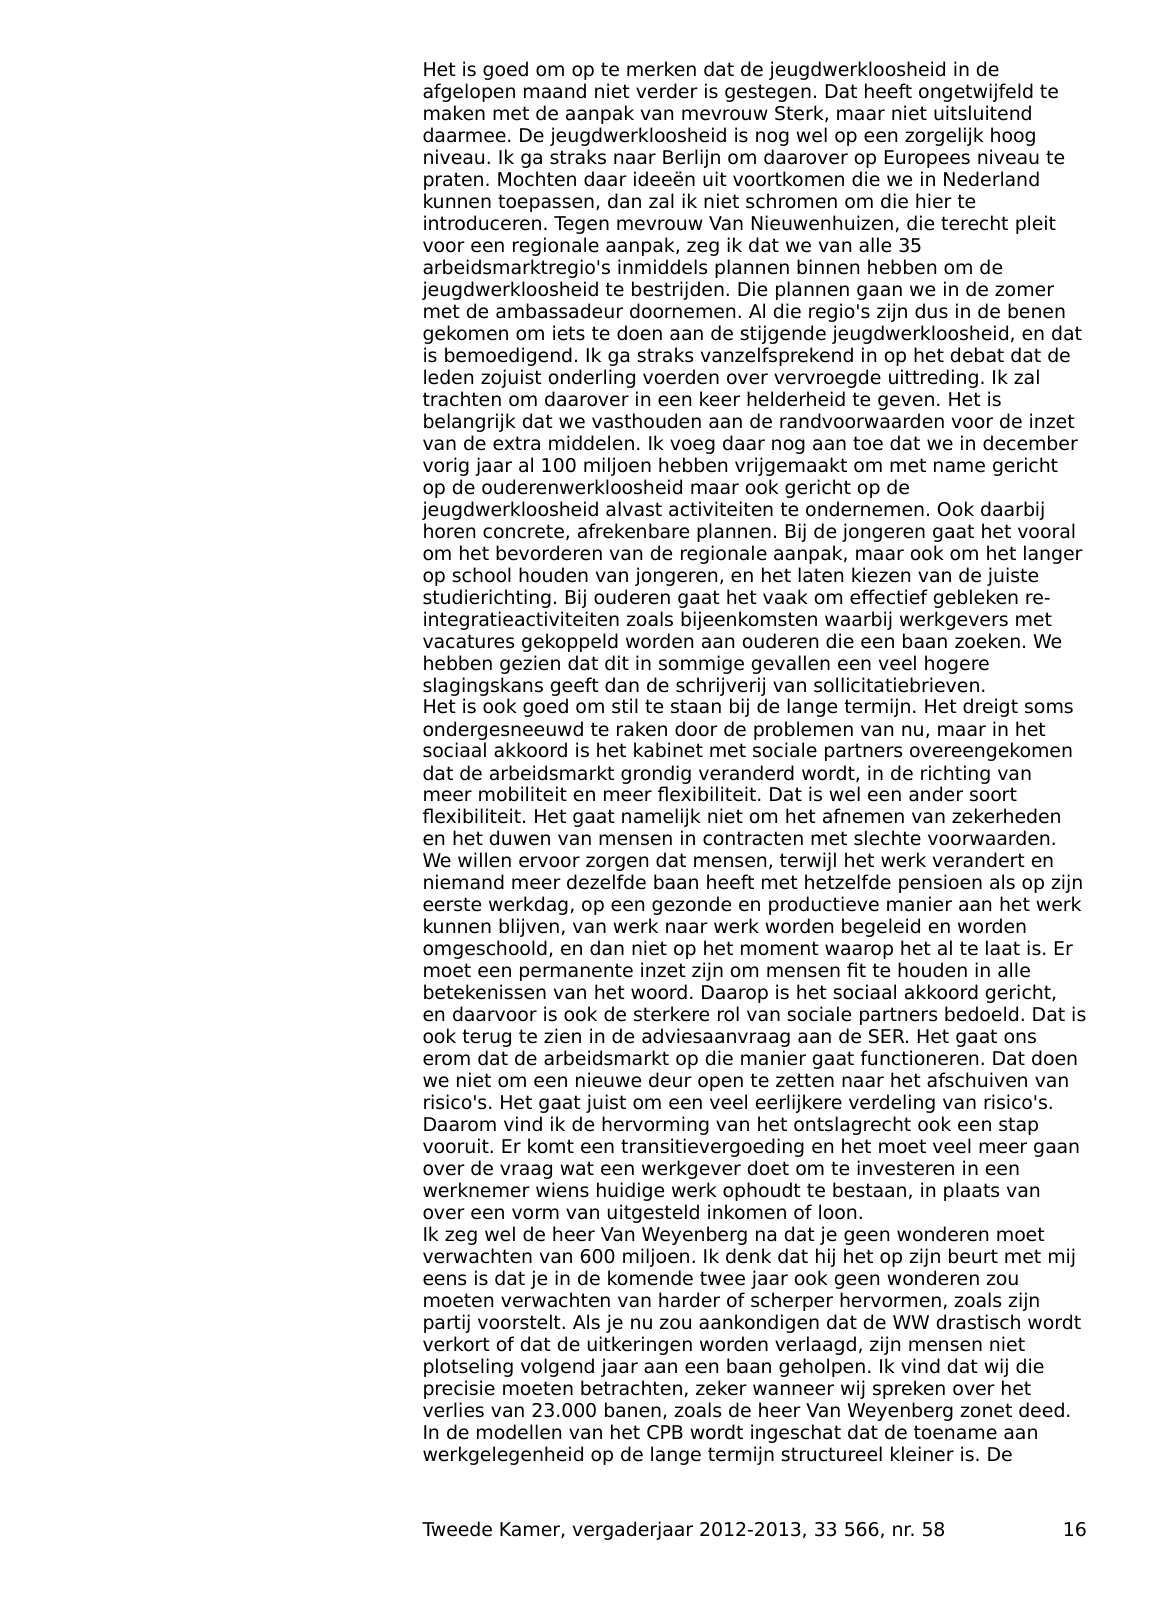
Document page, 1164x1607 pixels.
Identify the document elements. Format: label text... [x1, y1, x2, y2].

text Ik zeg wel de heer Van Weyenberg na dat je geen wonderen moet verwachten van 600 miljoen. Ik denk dat hij het op zijn beurt met mij eens is dat je in de komende twee jaar ook geen wonderen zou moeten verwachten van harder of scherper hervormen, zoals zijn partij voorstelt. Als je nu zou aankondigen dat de WW drastisch wordt verkort of dat de uitkeringen worden verlaagd, zijn mensen niet plotseling volgend jaar aan een baan geholpen. Ik vind dat wij die precisie moeten betrachten, zeker wanneer wij spreken over het verlies van 23.000 banen, zoals de heer Van Weyenberg zonet deed. In de modellen van het CPB wordt ingeschat dat de toename aan werkgelegenheid op de lange termijn structureel kleiner is. De [422, 1224, 1087, 1466]
text Het is ook goed om stil te staan bij de lange termijn. Het dreigt soms ondergesneeuwd te raken door de problemen van nu, maar in het sociaal akkoord is het kabinet met sociale partners overeengekomen dat de arbeidsmarkt grondig veranderd wordt, in de richting van meer mobiliteit en meer flexibiliteit. Dat is wel een ander soort flexibiliteit. Het gaat namelijk niet om het afnemen van zekerheden en het duwen van mensen in contracten met slechte voorwaarden. We willen ervoor zorgen dat mensen, terwijl het werk verandert en niemand meer dezelfde baan heeft met hetzelfde pensioen als op zijn eerste werkdag, op een gezonde en productieve manier aan het werk kunnen blijven, van werk naar werk worden begeleid en worden omgeschoold, en dan niet op het moment waarop het al te laat is. Er moet een permanente inzet zijn om mensen fit te houden in alle betekenissen van het woord. Daarop is het sociaal akkoord gericht, en daarvoor is ook de sterkere rol van sociale partners bedoeld. Dat is ook terug te zien in de adviesaanvraag aan de SER. Het gaat ons erom dat de arbeidsmarkt op die manier gaat functioneren. Dat doen we niet om een nieuwe deur open te zetten naar het afschuiven van risico's. Het gaat juist om een veel eerlijkere verdeling van risico's. Daarom vind ik de hervorming van het ontslagrecht ook een stap vooruit. Er komt een transitievergoeding en het moet veel meer gaan over de vraag wat een werkgever doet om te investeren in een werknemer wiens huidige werk ophoudt te bestaan, in plaats van over een vorm van uitgesteld inkomen of loon. [422, 696, 1087, 1224]
text Het is goed om op te merken dat de jeugdwerkloosheid in de afgelopen maand niet verder is gestegen. Dat heeft ongetwijfeld te maken met de aanpak van mevrouw Sterk, maar niet uitsluitend daarmee. De jeugdwerkloosheid is nog wel op een zorgelijk hoog niveau. Ik ga straks naar Berlijn om daarover op Europees niveau te praten. Mochten daar ideeën uit voortkomen die we in Nederland kunnen toepassen, dan zal ik niet schromen om die hier te introduceren. Tegen mevrouw Van Nieuwenhuizen, die terecht pleit voor een regionale aanpak, zeg ik dat we van alle 35 arbeidsmarktregio's inmiddels plannen binnen hebben om de jeugdwerkloosheid te bestrijden. Die plannen gaan we in de zomer met de ambassadeur doornemen. Al die regio's zijn dus in de benen gekomen om iets te doen aan de stijgende jeugdwerkloosheid, en dat is bemoedigend. Ik ga straks vanzelfsprekend in op het debat dat de leden zojuist onderling voerden over vervroegde uittreding. Ik zal trachten om daarover in een keer helderheid te geven. Het is belangrijk dat we vasthouden aan de randvoorwaarden voor de inzet van de extra middelen. Ik voeg daar nog aan toe dat we in december vorig jaar al 100 miljoen hebben vrijgemaakt om met name gericht op de ouderenwerkloosheid maar ook gericht op de jeugdwerkloosheid alvast activiteiten te ondernemen. Ook daarbij horen concrete, afrekenbare plannen. Bij de jongeren gaat het vooral om het bevorderen van de regionale aanpak, maar ook om het langer op school houden van jongeren, en het laten kiezen van de juiste studierichting. Bij ouderen gaat het vaak om effectief gebleken re-integratieactiviteiten zoals bijeenkomsten waarbij werkgevers met vacatures gekoppeld worden aan ouderen die een baan zoeken. We hebben gezien dat dit in sommige gevallen een veel hogere slagingskans geeft dan de schrijverij van sollicitatiebrieven. [422, 59, 1087, 696]
